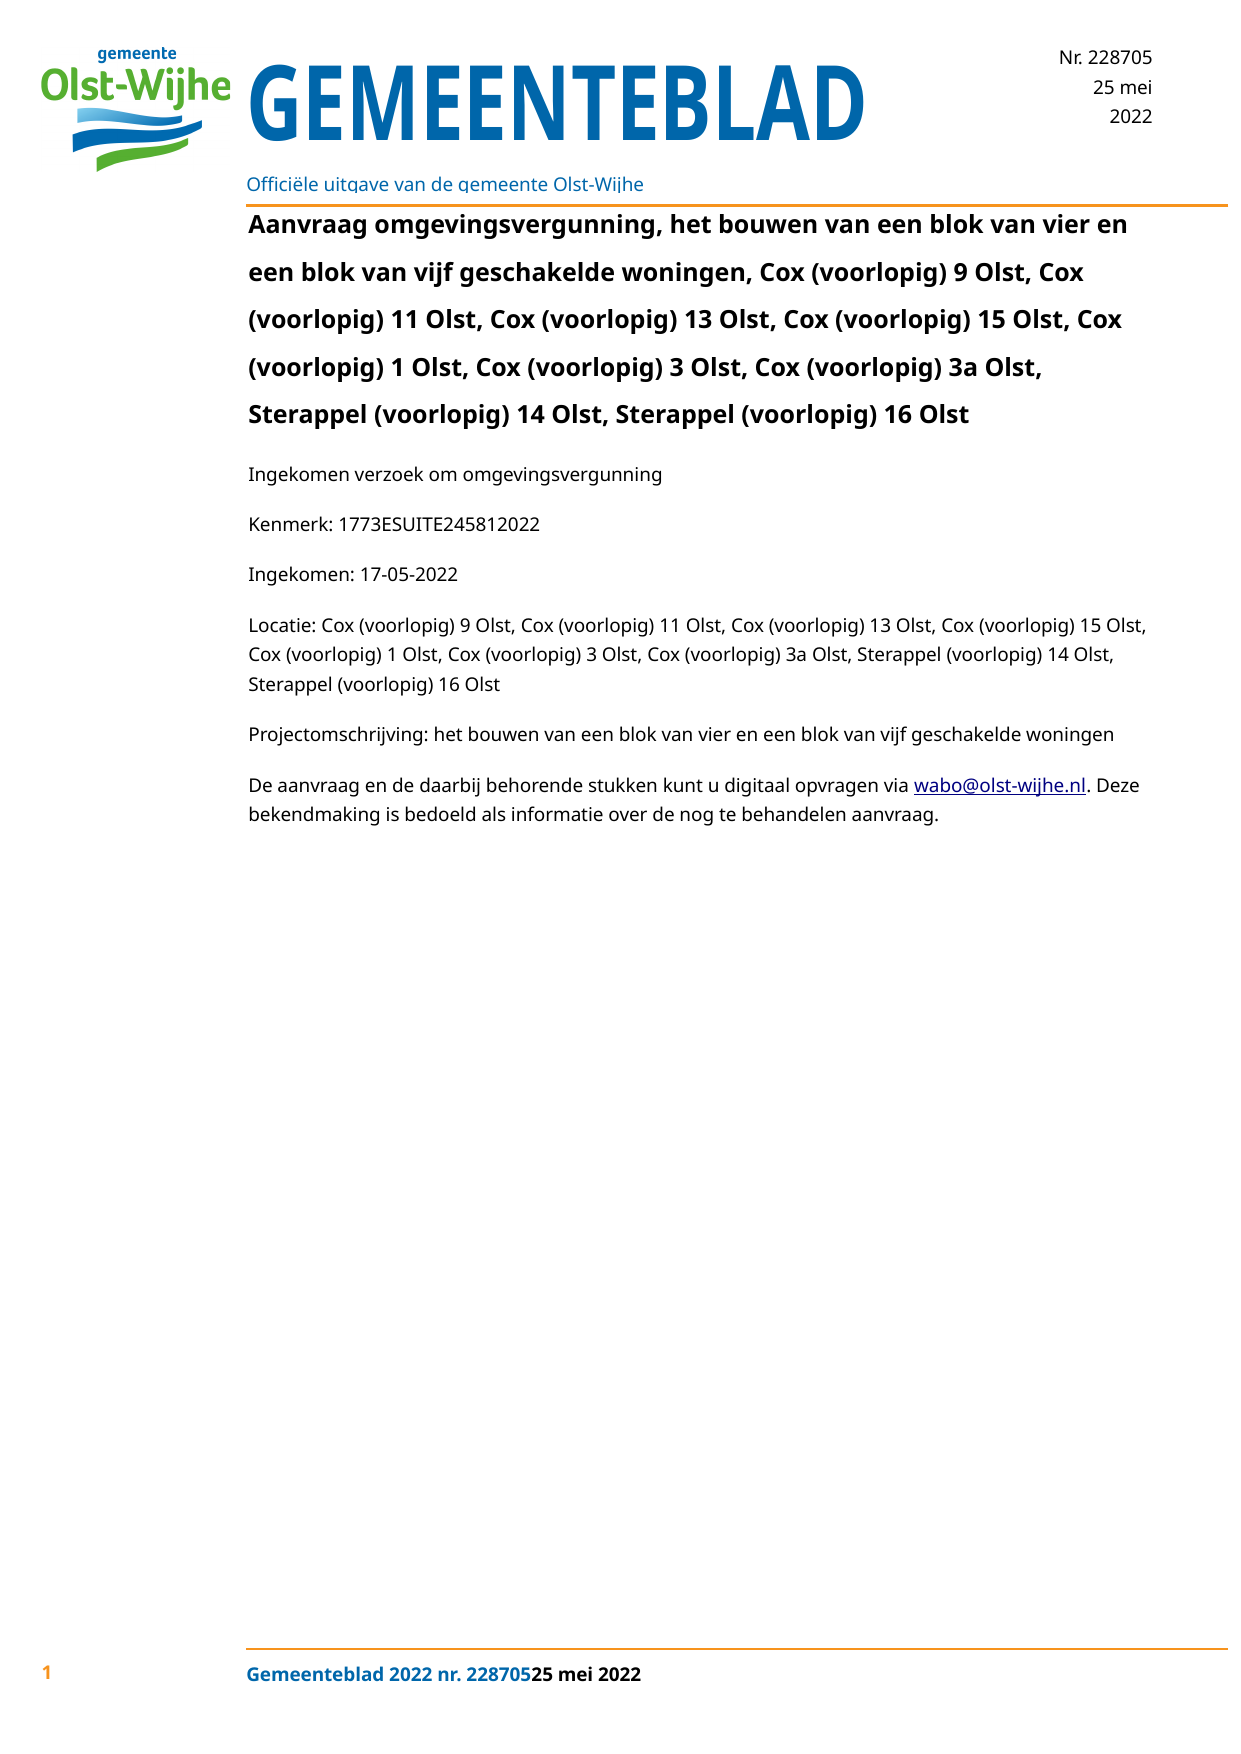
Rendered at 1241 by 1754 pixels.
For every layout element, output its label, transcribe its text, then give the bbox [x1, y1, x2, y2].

text Kenmerk: 1773ESUITE245812022 [248, 511, 1152, 537]
picture [41, 47, 231, 172]
text Locatie: Cox (voorlopig) 9 Olst, Cox (voorlopig) 11 Olst, Cox (voorlopig) 13 Olst, Cox (voorlopig) 15 Olst, Cox (voorlopig) 1 Olst, Cox (voorlopig) 3 Olst, Cox (voorlopig) 3a Olst, Sterappel (voorlopig) 14 Olst, Sterappel (voorlopig) 16 Olst [248, 612, 1152, 697]
text Ingekomen verzoek om omgevingsvergunning [248, 461, 1152, 486]
text Projectomschrijving: het bouwen van een blok van vier en een blok van vijf geschakelde woningen [248, 722, 1152, 747]
text De aanvraag en de daarbij behorende stukken kunt u digitaal opvragen via wabo@olst-wijhe.nl. Deze bekendmaking is bedoeld als informatie over de nog te behandelen aanvraag. [248, 772, 1152, 827]
text Ingekomen: 17-05-2022 [248, 562, 1152, 587]
text Aanvraag omgevingsvergunning, het bouwen van een blok van vier en een blok van vijf geschakelde woningen, Cox (voorlopig) 9 Olst, Cox (voorlopig) 11 Olst, Cox (voorlopig) 13 Olst, Cox (voorlopig) 15 Olst, Cox (voorlopig) 1 Olst, Cox (voorlopig) 3 Olst, Cox (voorlopig) 3a Olst, Sterappel (voorlopig) 14 Olst, Sterappel (voorlopig) 16 Olst [248, 207, 1152, 431]
